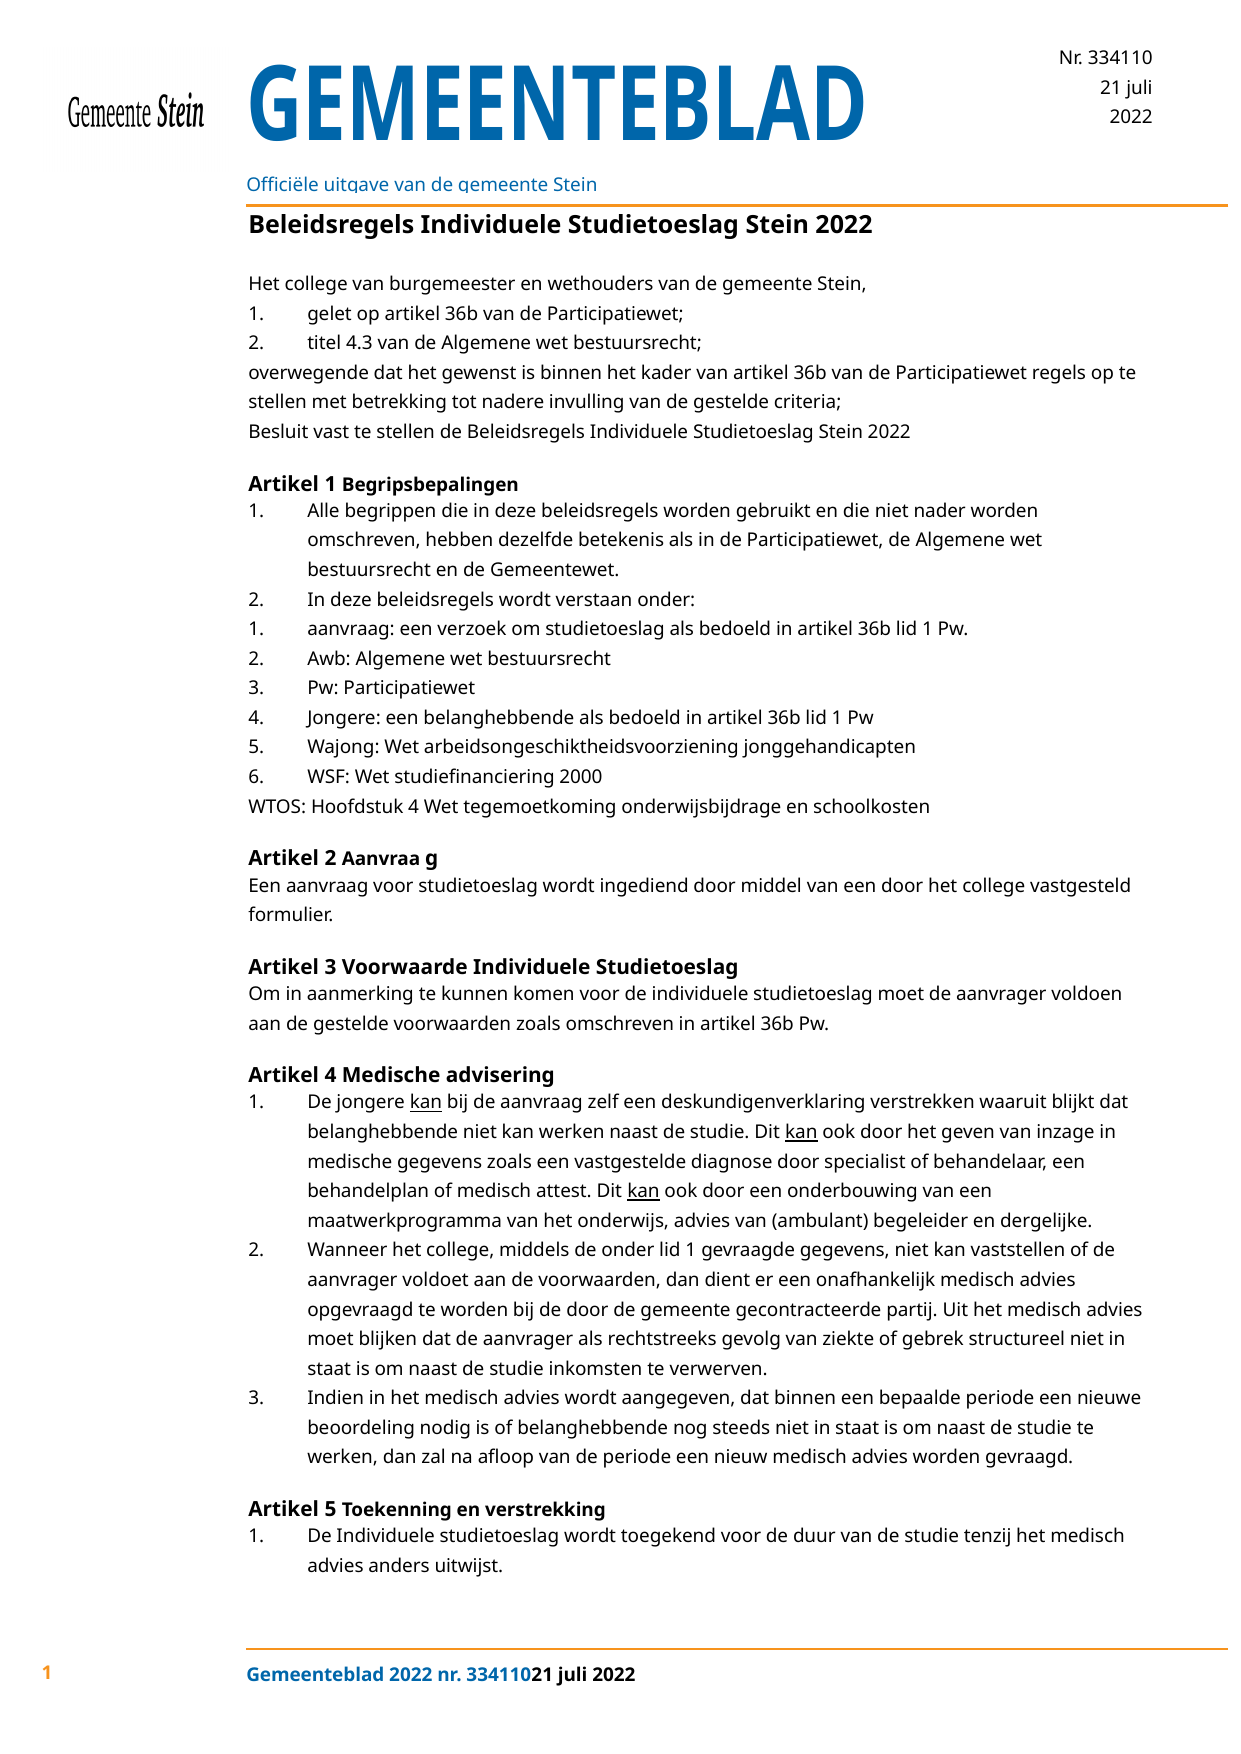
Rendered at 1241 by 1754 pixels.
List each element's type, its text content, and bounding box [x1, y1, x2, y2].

text Beleidsregels Individuele Studietoeslag Stein 2022 [248, 207, 1152, 241]
list Pw: Participatiewet [248, 674, 1152, 700]
list Wajong: Wet arbeidsongeschiktheidsvoorziening jonggehandicapten [248, 734, 1152, 759]
text Een aanvraag voor studietoeslag wordt ingediend door middel van een door het college vastgesteld formulier. [248, 872, 1152, 927]
list gelet op artikel 36b van de Participatiewet; [248, 300, 1152, 326]
list Awb: Algemene wet bestuursrecht [248, 645, 1152, 671]
list Jongere: een belanghebbende als bedoeld in artikel 36b lid 1 Pw [248, 704, 1152, 730]
list In deze beleidsregels wordt verstaan onder: [248, 586, 1152, 612]
list WSF: Wet studiefinanciering 2000 [248, 763, 1152, 789]
text Besluit vast te stellen de Beleidsregels Individuele Studietoeslag Stein 2022 [248, 418, 1152, 444]
text Artikel 4 Medische advisering [248, 1060, 1152, 1089]
text Om in aanmerking te kunnen komen voor de individuele studietoeslag moet de aanvrager voldoen aan de gestelde voorwaarden zoals omschreven in artikel 36b Pw. [248, 980, 1152, 1036]
text Artikel 3 Voorwaarde Individuele Studietoeslag [248, 952, 1152, 980]
list Indien in het medisch advies wordt aangegeven, dat binnen een bepaalde periode een nieuwe beoordeling nodig is of belanghebbende nog steeds niet in staat is om naast de studie te werken, dan zal na afloop van de periode een nieuw medisch advies worden gevraagd. [248, 1384, 1152, 1469]
text Het college van burgemeester en wethouders van de gemeente Stein, [248, 270, 1152, 296]
text overwegende dat het gewenst is binnen het kader van artikel 36b van de Participatiewet regels op te stellen met betrekking tot nadere invulling van de gestelde criteria; [248, 359, 1152, 414]
text Artikel 1 Begripsbepalingen [248, 469, 1152, 497]
text WTOS: Hoofdstuk 4 Wet tegemoetkoming onderwijsbijdrage en schoolkosten [248, 793, 1152, 819]
list titel 4.3 van de Algemene wet bestuursrecht; [248, 329, 1152, 355]
list De jongere kan bij de aanvraag zelf een deskundigenverklaring verstrekken waaruit blijkt dat belanghebbende niet kan werken naast de studie. Dit kan ook door het geven van inzage in medische gegevens zoals een vastgestelde diagnose door specialist of behandelaar, een behandelplan of medisch attest. Dit kan ook door een onderbouwing van een maatwerkprogramma van het onderwijs, advies van (ambulant) begeleider en dergelijke. [248, 1089, 1152, 1233]
text Artikel 2 Aanvraa g [248, 843, 1152, 872]
list Wanneer het college, middels de onder lid 1 gevraagde gegevens, niet kan vaststellen of de aanvrager voldoet aan de voorwaarden, dan dient er een onafhankelijk medisch advies opgevraagd te worden bij de door de gemeente gecontracteerde partij. Uit het medisch advies moet blijken dat de aanvrager als rechtstreeks gevolg van ziekte of gebrek structureel niet in staat is om naast de studie inkomsten te verwerven. [248, 1237, 1152, 1381]
list De Individuele studietoeslag wordt toegekend voor de duur van de studie tenzij het medisch advies anders uitwijst. [248, 1522, 1152, 1578]
list Alle begrippen die in deze beleidsregels worden gebruikt en die niet nader worden omschreven, hebben dezelfde betekenis als in de Participatiewet, de Algemene wet bestuursrecht en de Gemeentewet. [248, 497, 1152, 582]
text Artikel 5 Toekenning en verstrekking [248, 1494, 1152, 1522]
list aanvraag: een verzoek om studietoeslag als bedoeld in artikel 36b lid 1 Pw. [248, 615, 1152, 641]
picture [41, 47, 231, 172]
